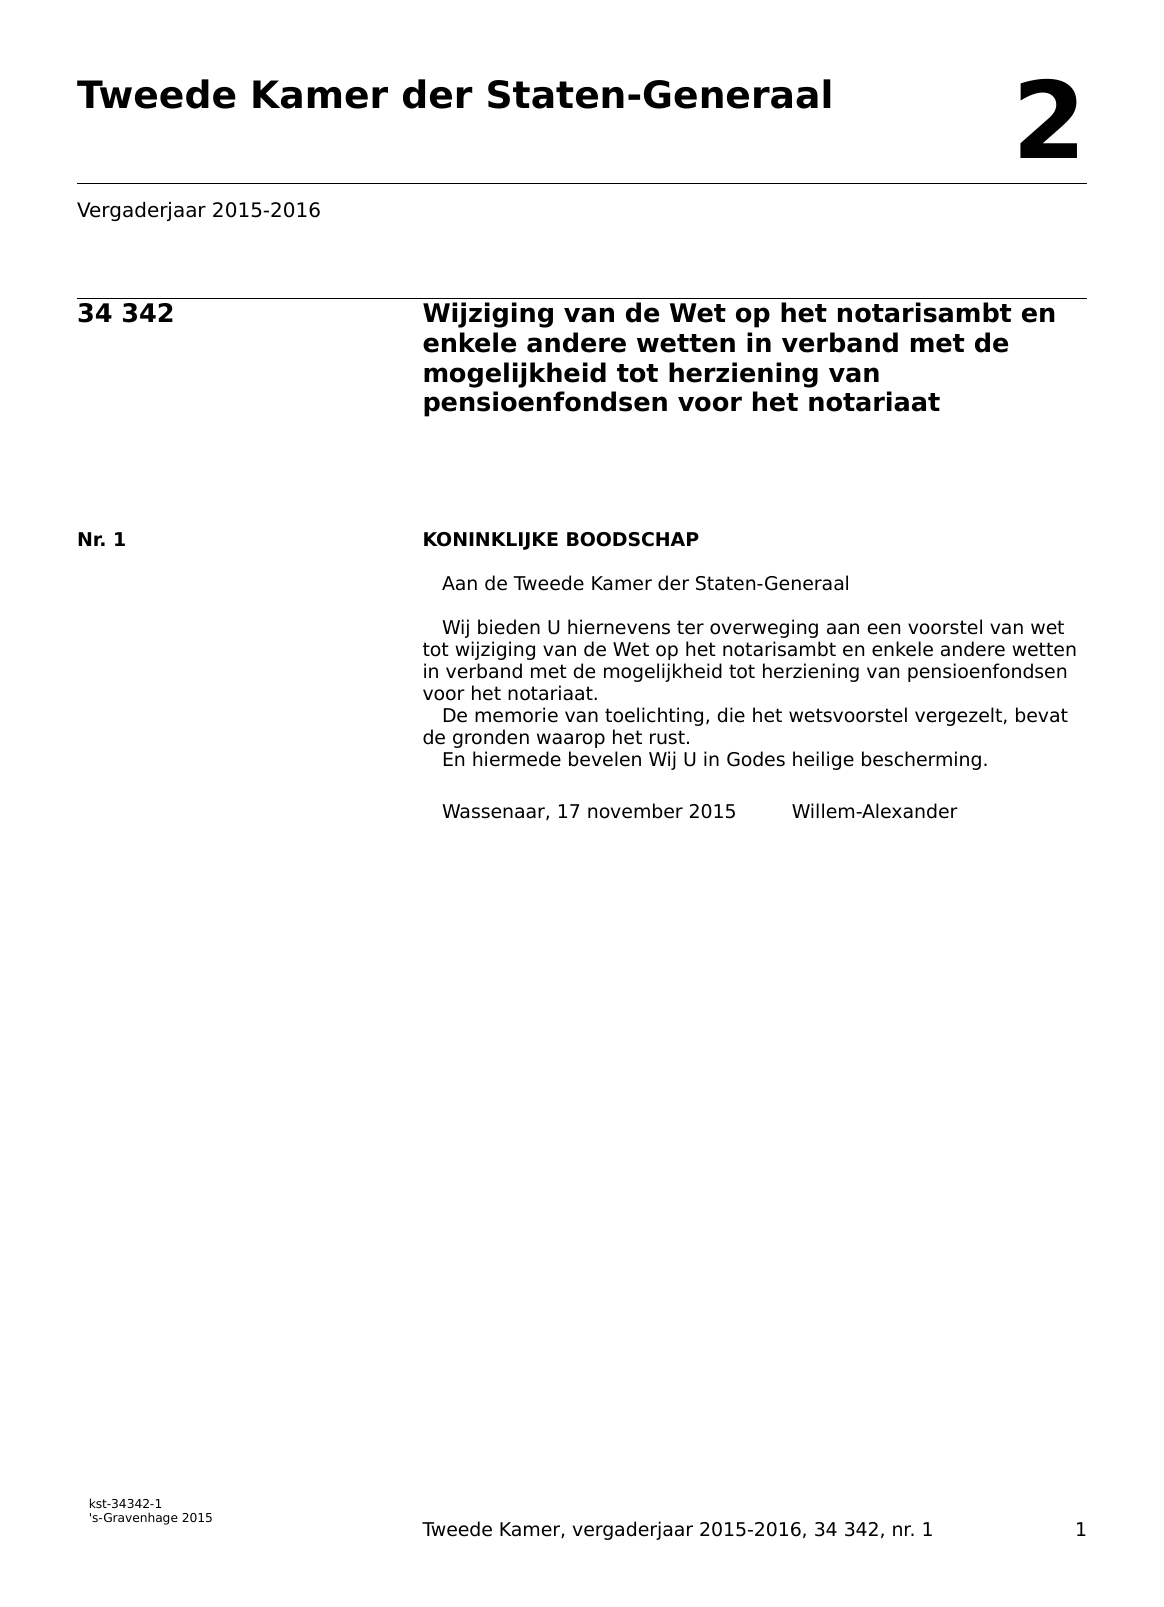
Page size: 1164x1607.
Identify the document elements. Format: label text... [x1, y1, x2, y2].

table_header Tweede Kamer der Staten-Generaal [77, 59, 886, 183]
text Wassenaar, 17 november 2015 Willem-Alexander [422, 801, 1087, 823]
text kst-34342-1 [88, 1497, 323, 1511]
table_cell Vergaderjaar 2015-2016 [77, 184, 1087, 298]
subtitle Nr. 1 KONINKLIJKE BOODSCHAP [77, 529, 1087, 551]
text 's-Gravenhage 2015 [88, 1511, 323, 1525]
table_header 2 [886, 59, 1087, 183]
subtitle 34 342 Wijziging van de Wet op het notarisambt en enkele andere wetten in verband met de mogelijkheid tot herziening van pensioenfondsen voor het notariaat [77, 299, 1087, 418]
text De memorie van toelichting, die het wetsvoorstel vergezelt, bevat de gronden waarop het rust. [422, 705, 1087, 749]
text En hiermede bevelen Wij U in Godes heilige bescherming. [422, 749, 1087, 771]
text Wij bieden U hiernevens ter overweging aan een voorstel van wet tot wijziging van de Wet op het notarisambt en enkele andere wetten in verband met de mogelijkheid tot herziening van pensioenfondsen voor het notariaat. [422, 617, 1087, 705]
text Aan de Tweede Kamer der Staten-Generaal [422, 573, 1087, 595]
